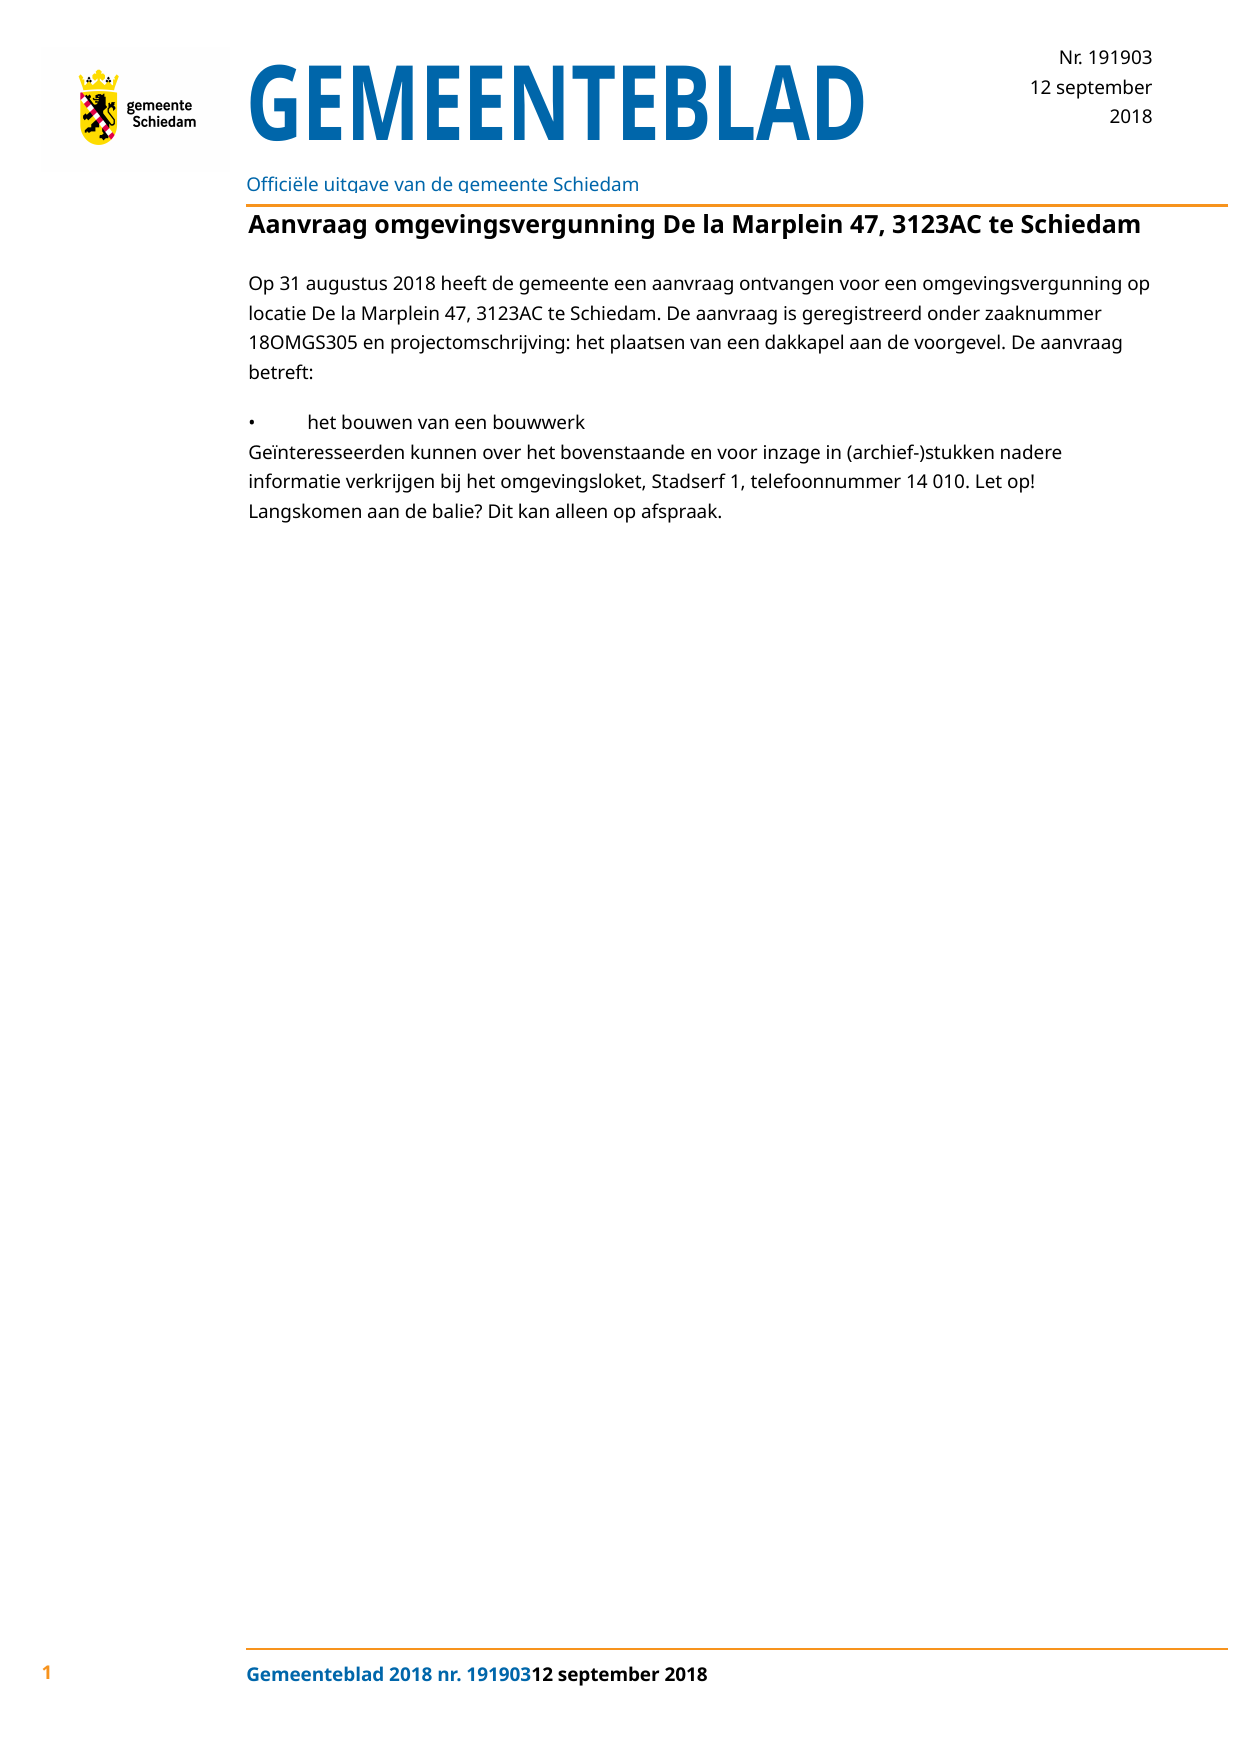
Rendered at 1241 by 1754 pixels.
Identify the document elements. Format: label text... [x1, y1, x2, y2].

picture [41, 47, 231, 172]
text Op 31 augustus 2018 heeft de gemeente een aanvraag ontvangen voor een omgevingsvergunning op locatie De la Marplein 47, 3123AC te Schiedam. De aanvraag is geregistreerd onder zaaknummer 18OMGS305 en projectomschrijving: het plaatsen van een dakkapel aan de voorgevel. De aanvraag betreft: [248, 270, 1152, 385]
list het bouwen van een bouwwerk [248, 409, 1152, 435]
text Geïnteresseerden kunnen over het bovenstaande en voor inzage in (archief-)stukken nadere informatie verkrijgen bij het omgevingsloket, Stadserf 1, telefoonnummer 14 010. Let op! Langskomen aan de balie? Dit kan alleen op afspraak. [248, 439, 1152, 524]
text Aanvraag omgevingsvergunning De la Marplein 47, 3123AC te Schiedam [248, 207, 1152, 241]
